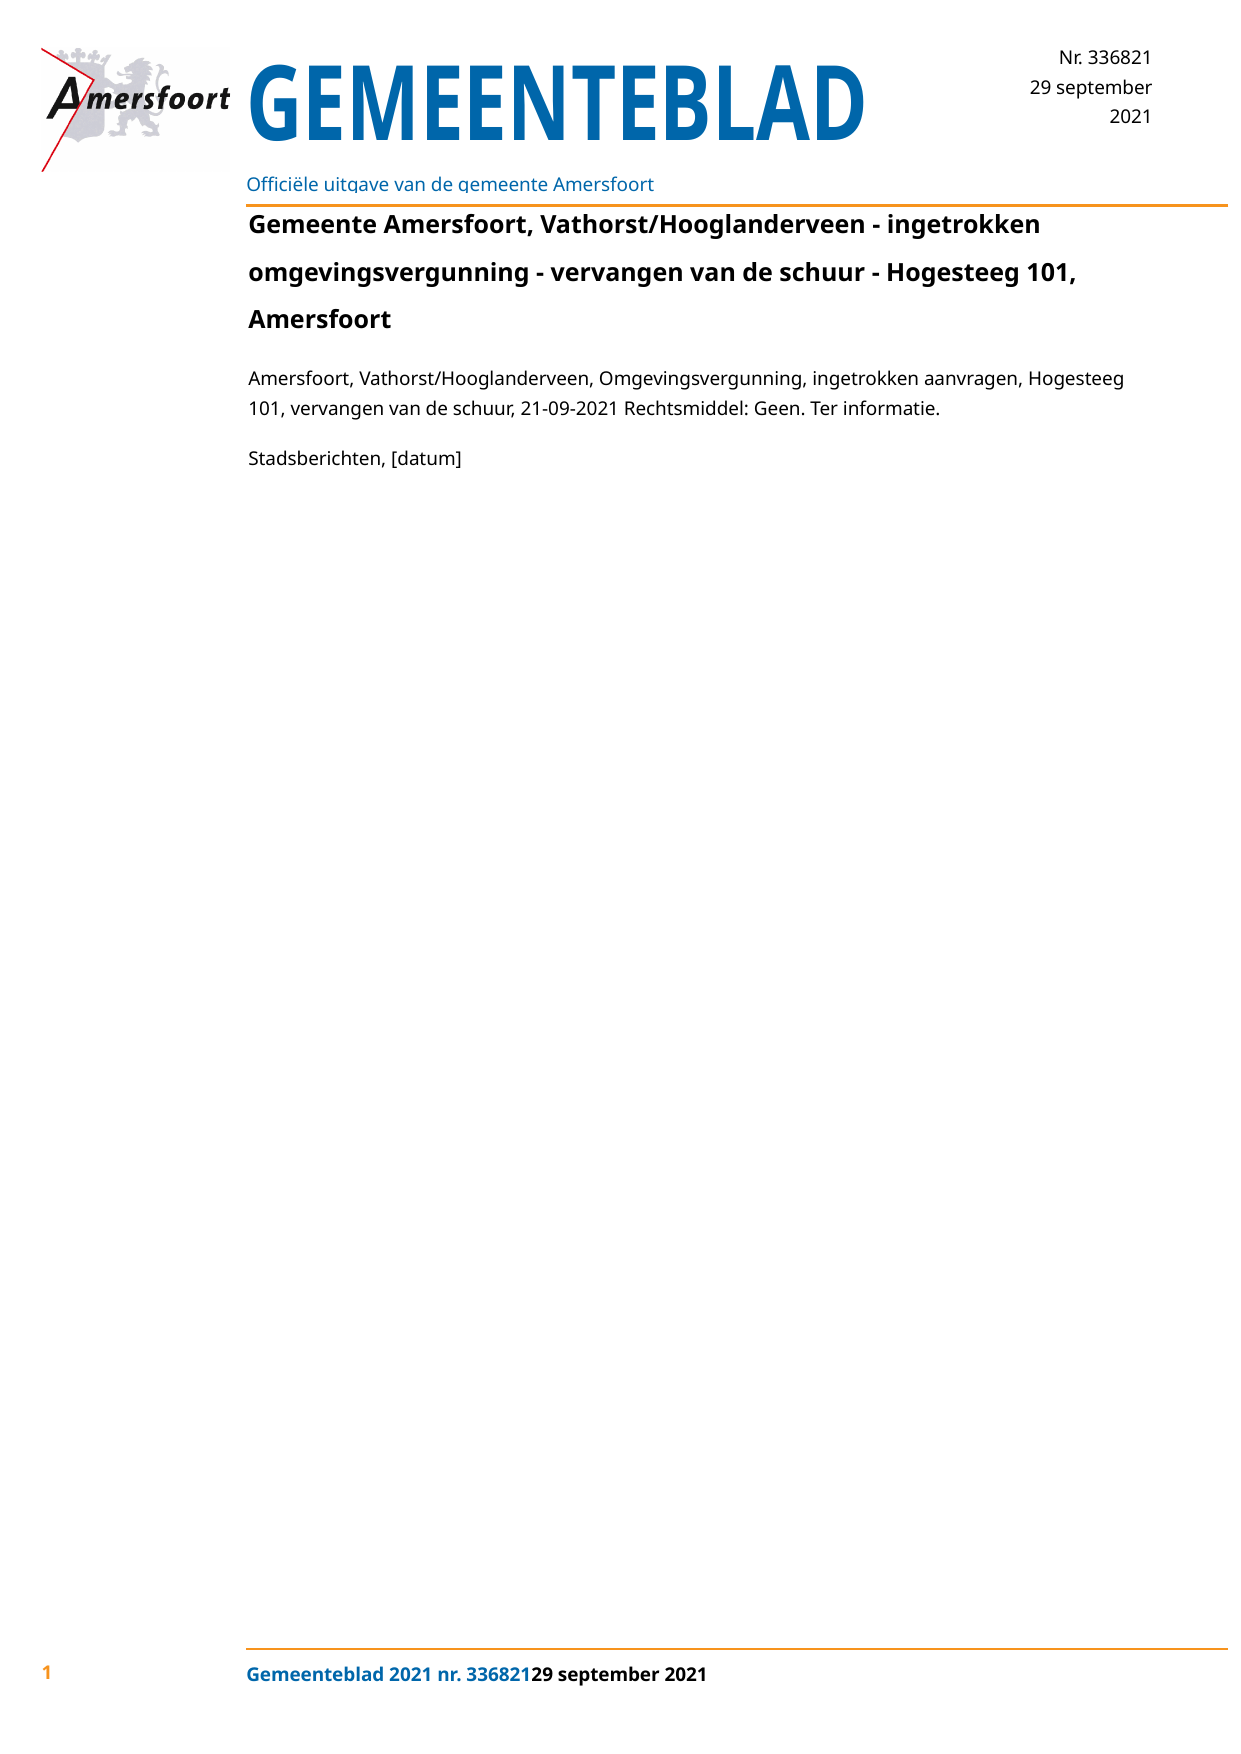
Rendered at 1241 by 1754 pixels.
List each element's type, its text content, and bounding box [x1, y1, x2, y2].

text Gemeente Amersfoort, Vathorst/Hooglanderveen - ingetrokken omgevingsvergunning - vervangen van de schuur - Hogesteeg 101, Amersfoort [248, 207, 1152, 336]
text Amersfoort, Vathorst/Hooglanderveen, Omgevingsvergunning, ingetrokken aanvragen, Hogesteeg 101, vervangen van de schuur, 21-09-2021 Rechtsmiddel: Geen. Ter informatie. [248, 366, 1152, 421]
text Stadsberichten, [datum] [248, 446, 1152, 471]
picture [41, 47, 231, 172]
